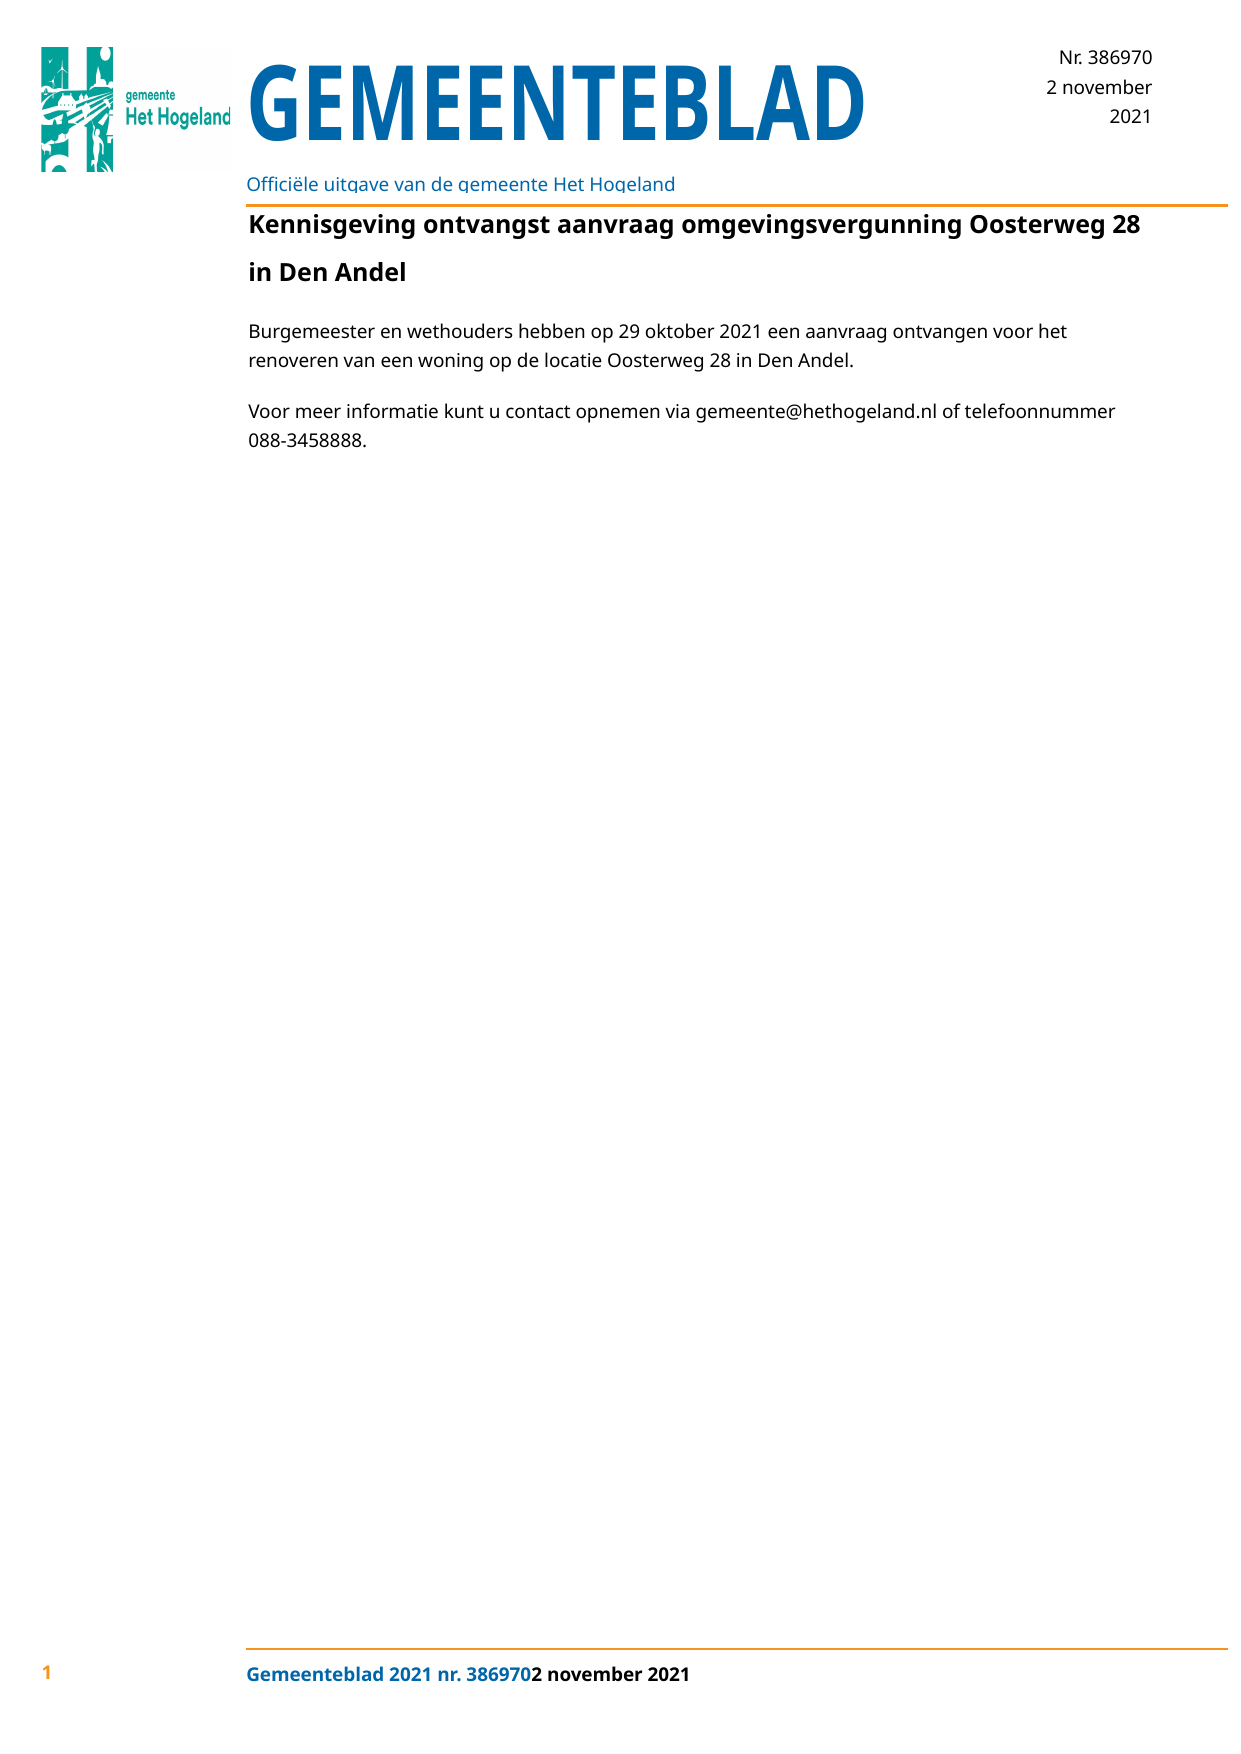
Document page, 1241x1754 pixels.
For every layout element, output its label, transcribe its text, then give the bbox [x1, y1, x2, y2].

text Kennisgeving ontvangst aanvraag omgevingsvergunning Oosterweg 28 in Den Andel [248, 207, 1152, 288]
text Burgemeester en wethouders hebben op 29 oktober 2021 een aanvraag ontvangen voor het renoveren van een woning op de locatie Oosterweg 28 in Den Andel. [248, 318, 1152, 373]
picture [41, 47, 231, 172]
text Voor meer informatie kunt u contact opnemen via gemeente@hethogeland.nl of telefoonnummer 088-3458888. [248, 398, 1152, 453]
